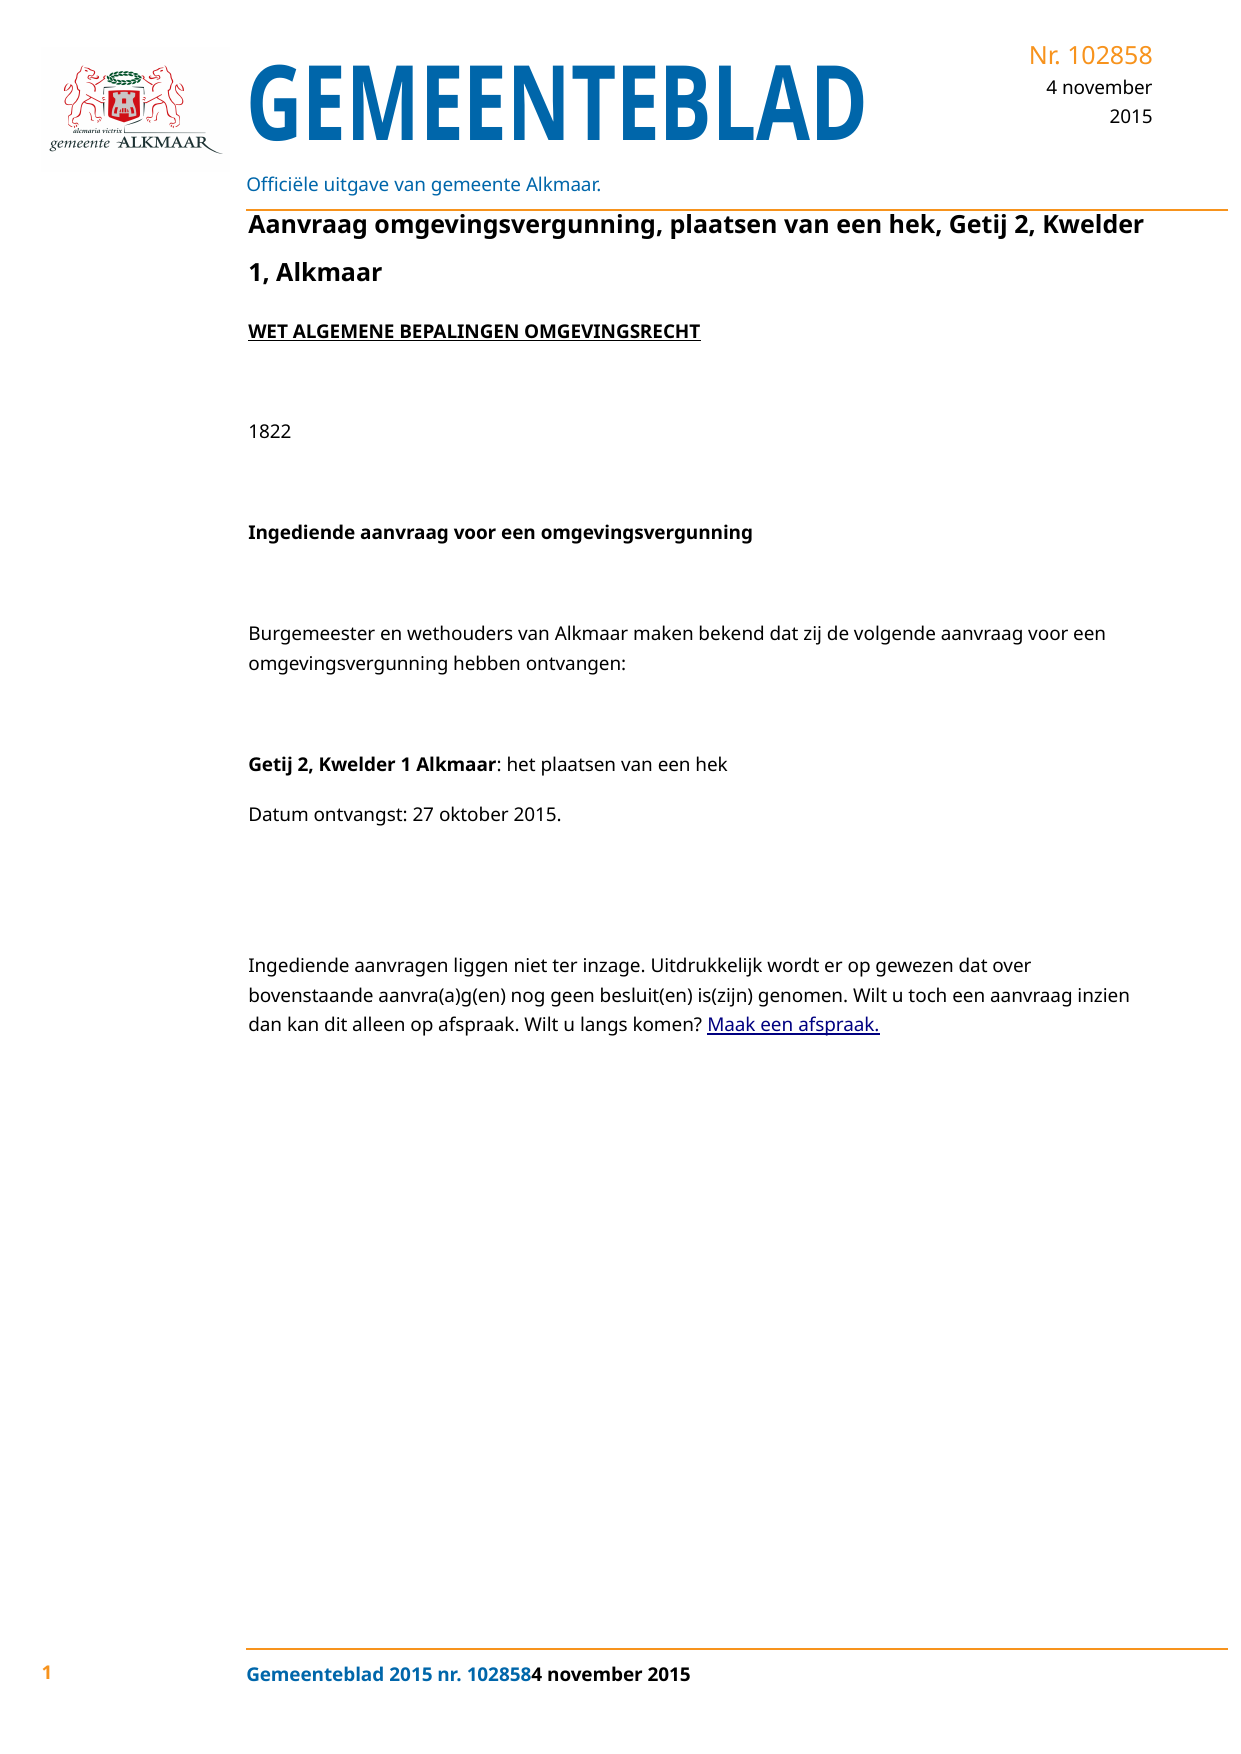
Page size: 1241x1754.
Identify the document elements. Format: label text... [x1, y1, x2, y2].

text WET ALGEMENE BEPALINGEN OMGEVINGSRECHT [248, 318, 1152, 344]
picture [41, 47, 231, 172]
text Getij 2, Kwelder 1 Alkmaar: het plaatsen van een hek [248, 751, 1152, 777]
text Aanvraag omgevingsvergunning, plaatsen van een hek, Getij 2, Kwelder 1, Alkmaar [248, 211, 1152, 288]
text 1822 [248, 419, 1152, 444]
text Datum ontvangst: 27 oktober 2015. [248, 801, 1152, 827]
text Burgemeester en wethouders van Alkmaar maken bekend dat zij de volgende aanvraag voor een omgevingsvergunning hebben ontvangen: [248, 620, 1152, 676]
text Ingediende aanvragen liggen niet ter inzage. Uitdrukkelijk wordt er op gewezen dat over bovenstaande aanvra(a)g(en) nog geen besluit(en) is(zijn) genomen. Wilt u toch een aanvraag inzien dan kan dit alleen op afspraak. Wilt u langs komen? Maak een afspraak. [248, 952, 1152, 1037]
text Ingediende aanvraag voor een omgevingsvergunning [248, 519, 1152, 545]
